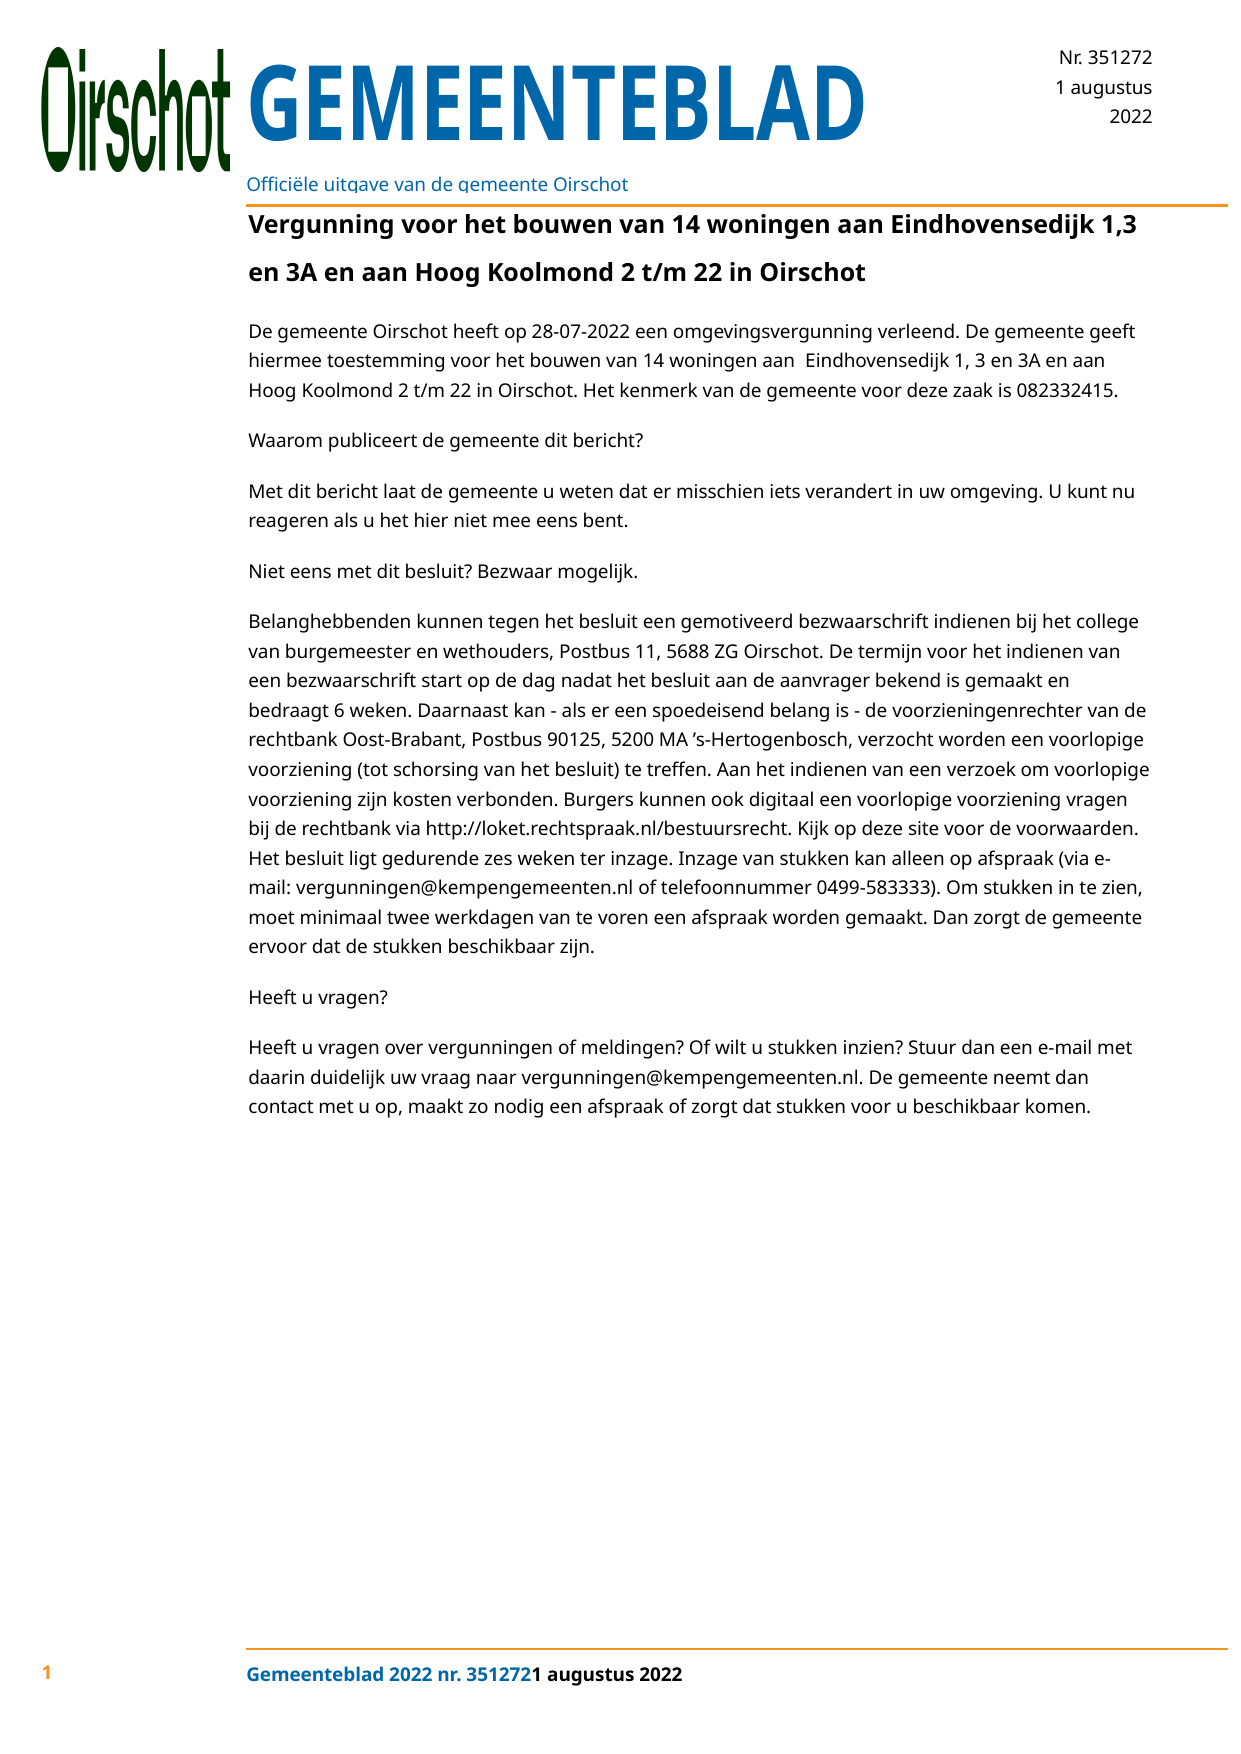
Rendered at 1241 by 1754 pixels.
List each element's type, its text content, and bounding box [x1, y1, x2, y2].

text De gemeente Oirschot heeft op 28-07-2022 een omgevingsvergunning verleend. De gemeente geeft hiermee toestemming voor het bouwen van 14 woningen aan Eindhovensedijk 1, 3 en 3A en aan Hoog Koolmond 2 t/m 22 in Oirschot. Het kenmerk van de gemeente voor deze zaak is 082332415. [248, 318, 1152, 403]
text Belanghebbenden kunnen tegen het besluit een gemotiveerd bezwaarschrift indienen bij het college van burgemeester en wethouders, Postbus 11, 5688 ZG Oirschot. De termijn voor het indienen van een bezwaarschrift start op de dag nadat het besluit aan de aanvrager bekend is gemaakt en bedraagt 6 weken. Daarnaast kan - als er een spoedeisend belang is - de voorzieningenrechter van de rechtbank Oost-Brabant, Postbus 90125, 5200 MA ’s-Hertogenbosch, verzocht worden een voorlopige voorziening (tot schorsing van het besluit) te treffen. Aan het indienen van een verzoek om voorlopige voorziening zijn kosten verbonden. Burgers kunnen ook digitaal een voorlopige voorziening vragen bij de rechtbank via http://loket.rechtspraak.nl/bestuursrecht. Kijk op deze site voor de voorwaarden. Het besluit ligt gedurende zes weken ter inzage. Inzage van stukken kan alleen op afspraak (via e-mail: vergunningen@kempengemeenten.nl of telefoonnummer 0499-583333). Om stukken in te zien, moet minimaal twee werkdagen van te voren een afspraak worden gemaakt. Dan zorgt de gemeente ervoor dat de stukken beschikbaar zijn. [248, 608, 1152, 959]
text Waarom publiceert de gemeente dit bericht? [248, 427, 1152, 453]
picture [41, 47, 231, 172]
text Niet eens met dit besluit? Bezwaar mogelijk. [248, 558, 1152, 584]
text Vergunning voor het bouwen van 14 woningen aan Eindhovensedijk 1,3 en 3A en aan Hoog Koolmond 2 t/m 22 in Oirschot [248, 207, 1152, 288]
text Heeft u vragen? [248, 984, 1152, 1010]
text Heeft u vragen over vergunningen of meldingen? Of wilt u stukken inzien? Stuur dan een e-mail met daarin duidelijk uw vraag naar vergunningen@kempengemeenten.nl. De gemeente neemt dan contact met u op, maakt zo nodig een afspraak of zorgt dat stukken voor u beschikbaar komen. [248, 1034, 1152, 1119]
text Met dit bericht laat de gemeente u weten dat er misschien iets verandert in uw omgeving. U kunt nu reageren als u het hier niet mee eens bent. [248, 478, 1152, 533]
